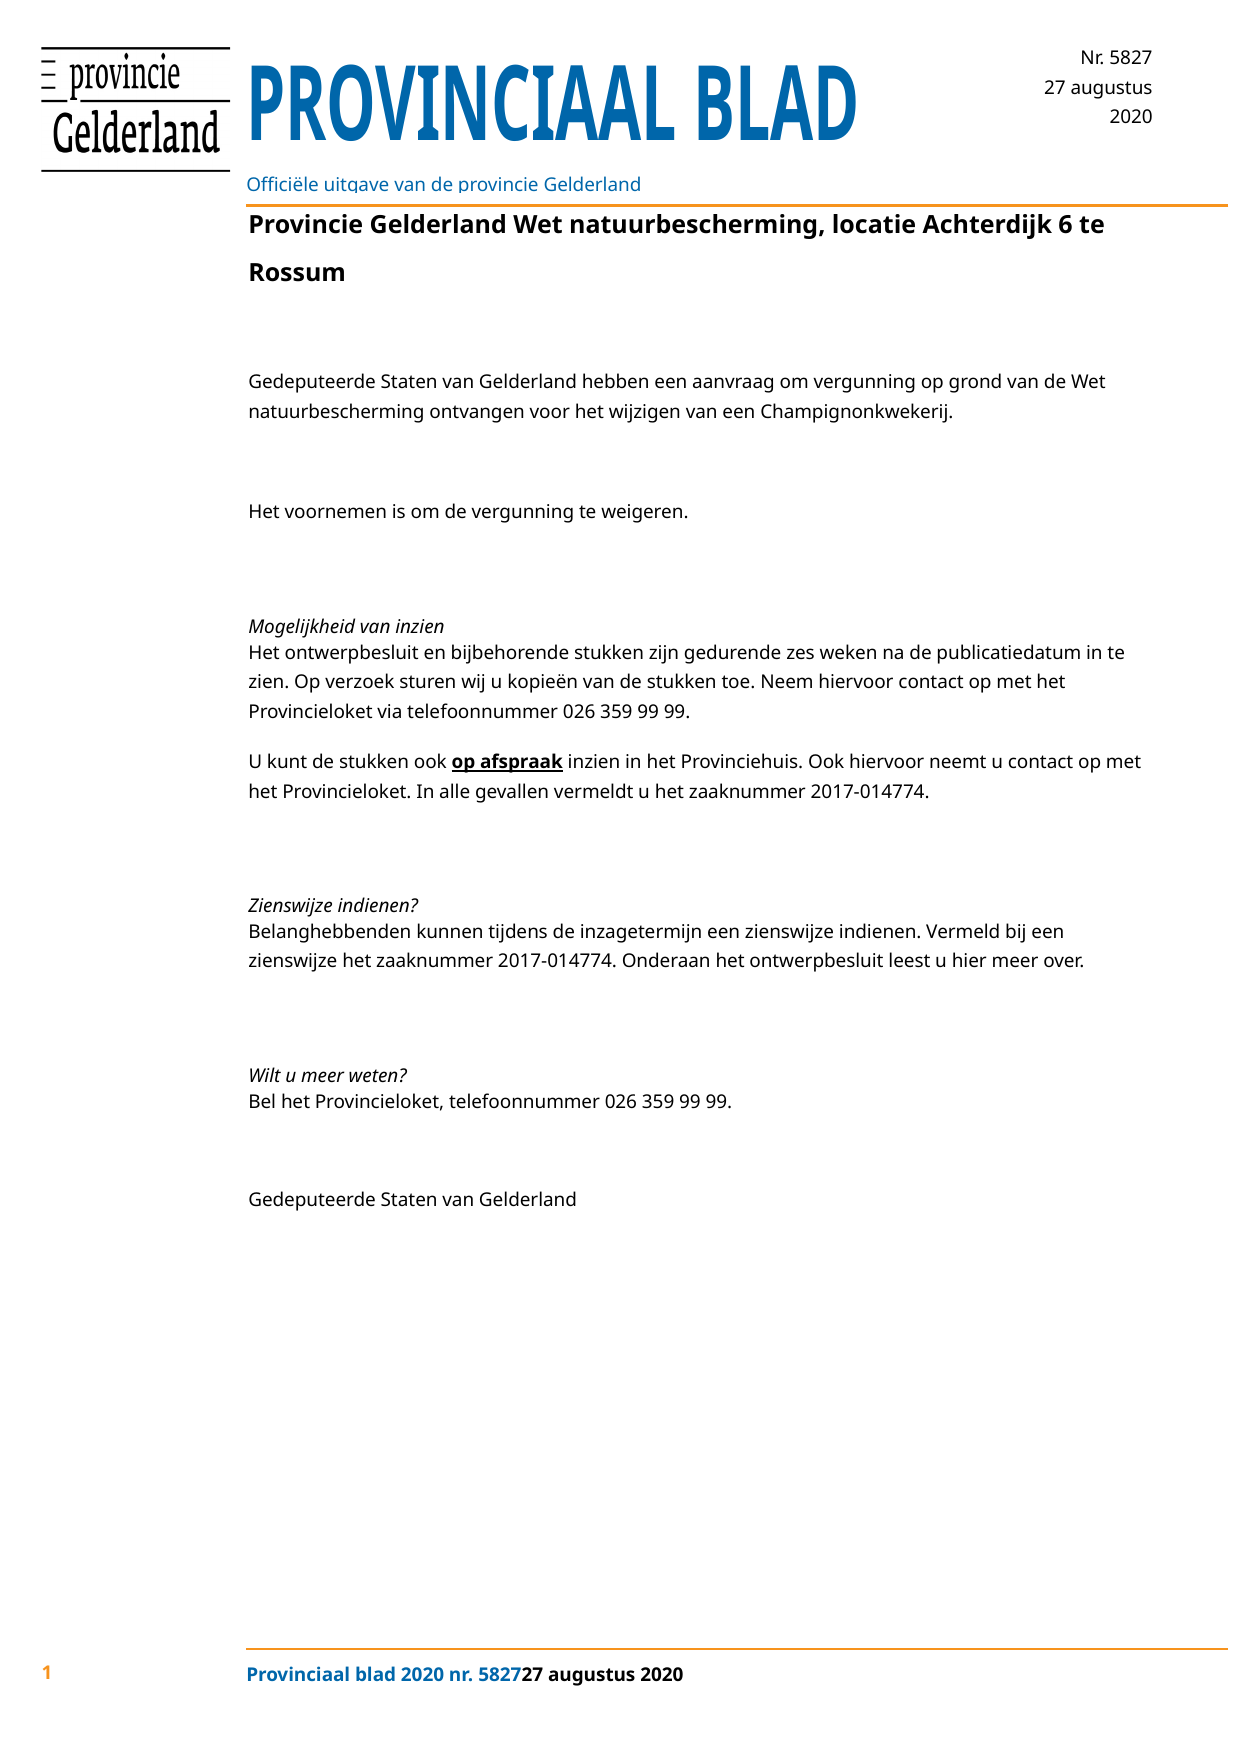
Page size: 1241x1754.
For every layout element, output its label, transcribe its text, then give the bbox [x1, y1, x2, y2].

text Het voornemen is om de vergunning te weigeren. [248, 499, 1152, 524]
picture [41, 47, 231, 172]
text Gedeputeerde Staten van Gelderland hebben een aanvraag om vergunning op grond van de Wet natuurbescherming ontvangen voor het wijzigen van een Champignonkwekerij. [248, 368, 1152, 424]
text U kunt de stukken ook op afspraak inzien in het Provinciehuis. Ook hiervoor neemt u contact op met het Provincieloket. In alle gevallen vermeldt u het zaaknummer 2017-014774. [248, 748, 1152, 804]
text Wilt u meer weten? [248, 1062, 1152, 1088]
text Zienswijze indienen? [248, 892, 1152, 918]
text Provincie Gelderland Wet natuurbescherming, locatie Achterdijk 6 te Rossum [248, 207, 1152, 288]
text Het ontwerpbesluit en bijbehorende stukken zijn gedurende zes weken na de publicatiedatum in te zien. Op verzoek sturen wij u kopieën van de stukken toe. Neem hiervoor contact op met het Provincieloket via telefoonnummer 026 359 99 99. [248, 639, 1152, 724]
text Mogelijkheid van inzien [248, 613, 1152, 639]
text Bel het Provincieloket, telefoonnummer 026 359 99 99. [248, 1088, 1152, 1113]
text Gedeputeerde Staten van Gelderland [248, 1186, 1152, 1212]
text Belanghebbenden kunnen tijdens de inzagetermijn een zienswijze indienen. Vermeld bij een zienswijze het zaaknummer 2017-014774. Onderaan het ontwerpbesluit leest u hier meer over. [248, 918, 1152, 973]
